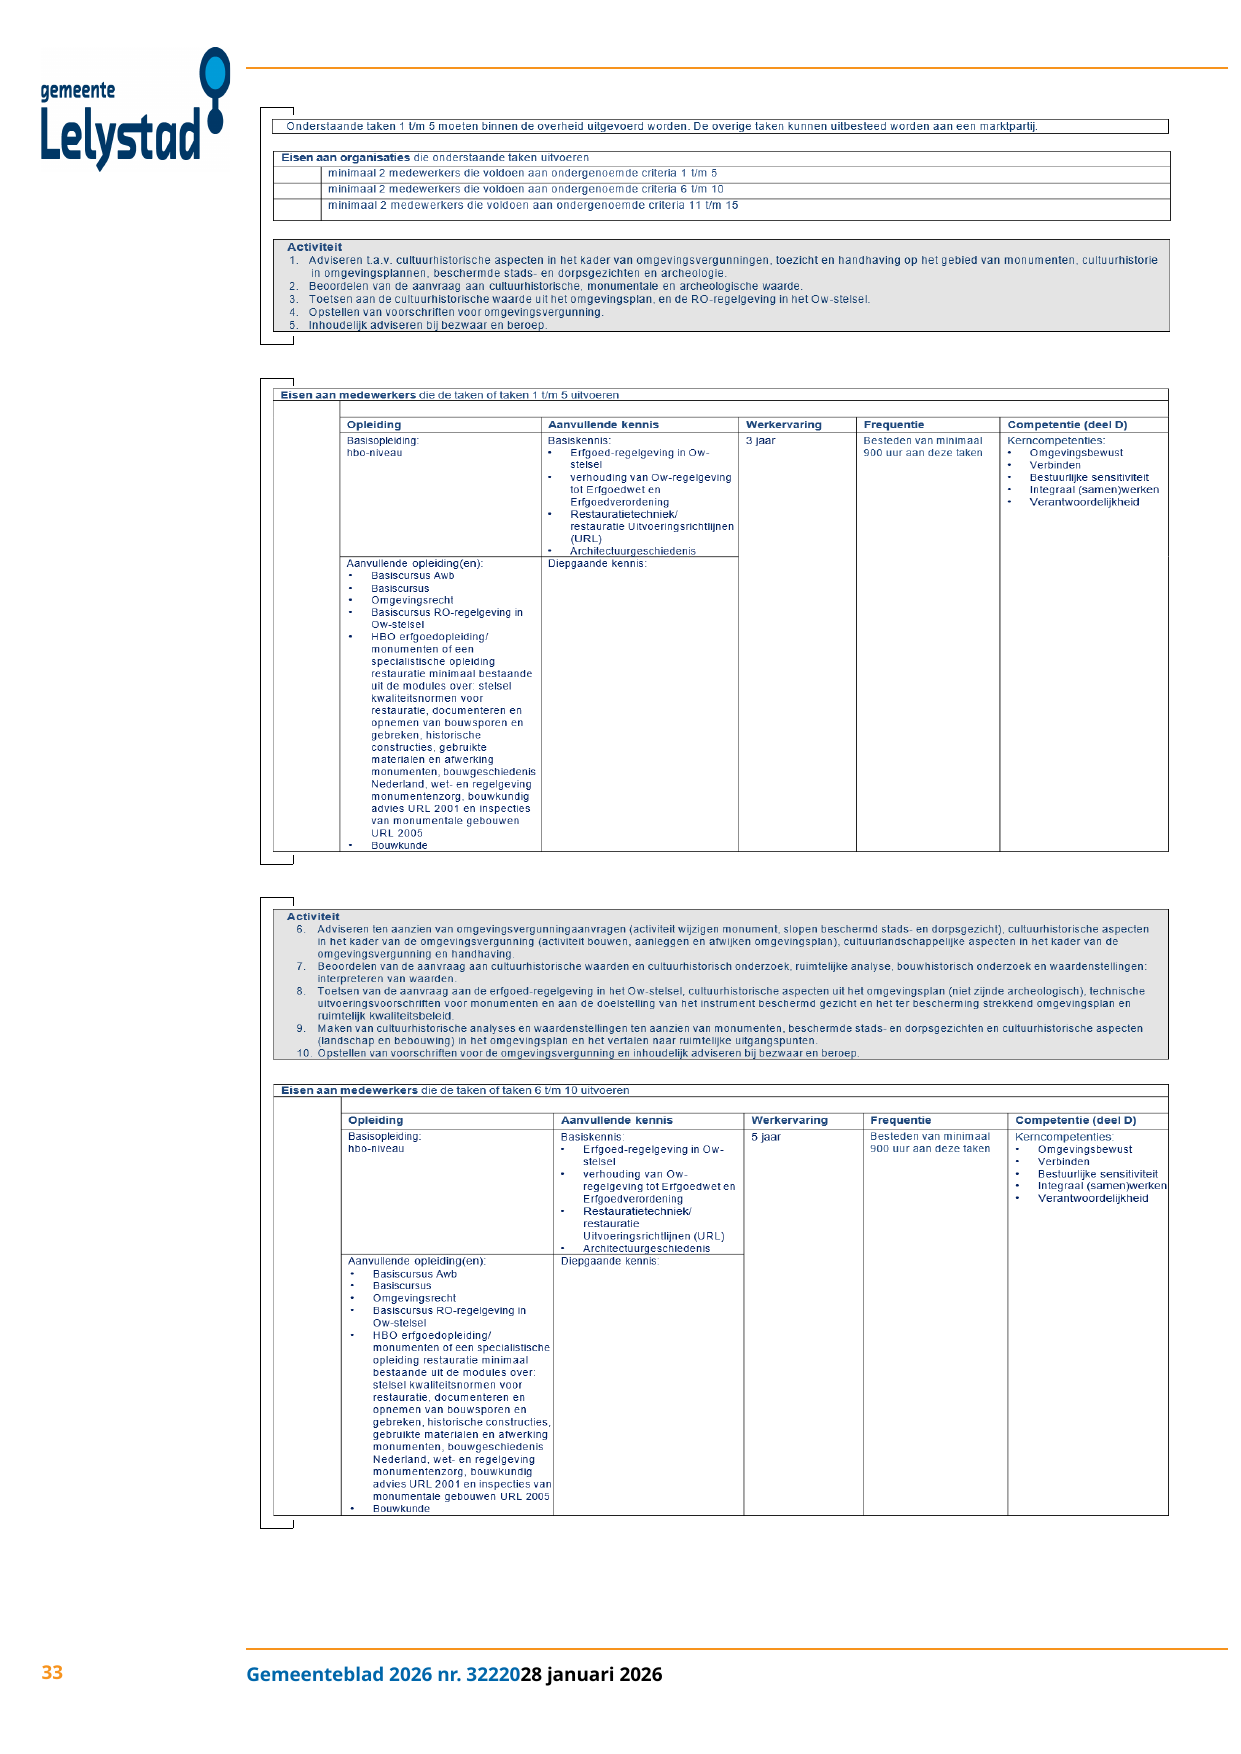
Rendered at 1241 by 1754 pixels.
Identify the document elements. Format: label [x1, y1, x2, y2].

picture [268, 906, 1173, 1520]
picture [268, 386, 1173, 855]
picture [41, 47, 231, 172]
picture [268, 115, 1173, 336]
